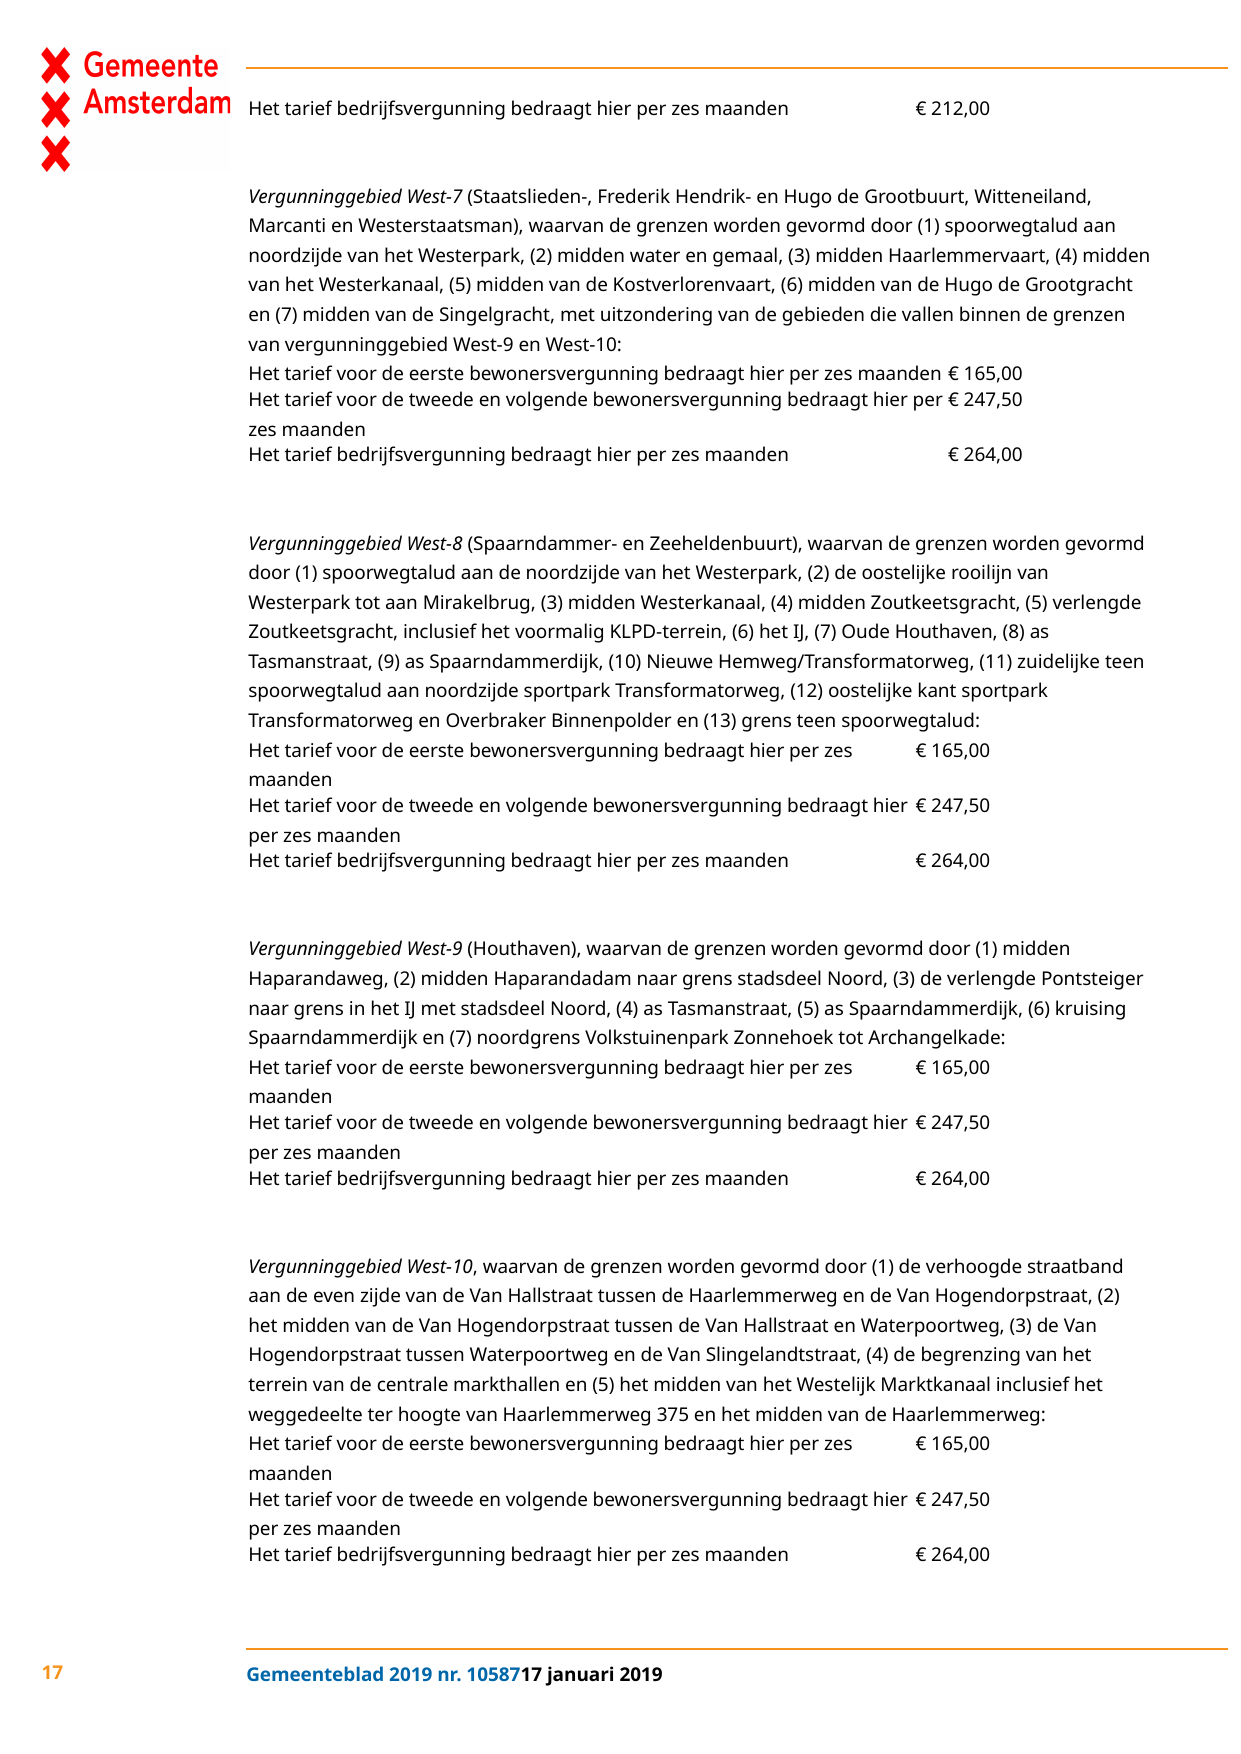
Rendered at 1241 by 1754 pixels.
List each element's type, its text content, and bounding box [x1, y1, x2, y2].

table_cell Het tarief bedrijfsvergunning bedraagt hier per zes maanden [248, 442, 948, 467]
table_header Het tarief voor de eerste bewonersvergunning bedraagt hier per zes maanden [248, 361, 948, 386]
table_header € 165,00 [915, 737, 1152, 792]
text Vergunninggebied West-7 (Staatslieden-, Frederik Hendrik- en Hugo de Grootbuurt, Witteneiland, Marcanti en Westerstaatsman), waarvan de grenzen worden gevormd door (1) spoorwegtalud aan noordzijde van het Westerpark, (2) midden water en gemaal, (3) midden Haarlemmervaart, (4) midden van het Westerkanaal, (5) midden van de Kostverlorenvaart, (6) midden van de Hugo de Grootgracht en (7) midden van de Singelgracht, met uitzondering van de gebieden die vallen binnen de grenzen van vergunninggebied West-9 en West-10: [248, 183, 1152, 357]
table_header Het tarief voor de eerste bewonersvergunning bedraagt hier per zes maanden [248, 737, 915, 792]
table_cell Het tarief bedrijfsvergunning bedraagt hier per zes maanden [248, 1541, 915, 1567]
table_cell € 264,00 [915, 848, 1152, 873]
table_cell € 264,00 [915, 1165, 1152, 1190]
picture [41, 47, 231, 172]
text Vergunninggebied West-8 (Spaarndammer- en Zeeheldenbuurt), waarvan de grenzen worden gevormd door (1) spoorwegtalud aan de noordzijde van het Westerpark, (2) de oostelijke rooilijn van Westerpark tot aan Mirakelbrug, (3) midden Westerkanaal, (4) midden Zoutkeetsgracht, (5) verlengde Zoutkeetsgracht, inclusief het voormalig KLPD-terrein, (6) het IJ, (7) Oude Houthaven, (8) as Tasmanstraat, (9) as Spaarndammerdijk, (10) Nieuwe Hemweg/Transformatorweg, (11) zuidelijke teen spoorwegtalud aan noordzijde sportpark Transformatorweg, (12) oostelijke kant sportpark Transformatorweg en Overbraker Binnenpolder en (13) grens teen spoorwegtalud: [248, 530, 1152, 733]
table_cell Het tarief bedrijfsvergunning bedraagt hier per zes maanden [248, 1165, 915, 1190]
table_cell € 247,50 [915, 792, 1152, 847]
table_cell € 247,50 [948, 386, 1152, 442]
table_cell Het tarief voor de tweede en volgende bewonersvergunning bedraagt hier per zes maanden [248, 792, 915, 847]
table_cell Het tarief bedrijfsvergunning bedraagt hier per zes maanden [248, 95, 915, 121]
table_header € 165,00 [915, 1054, 1152, 1109]
table_header Het tarief voor de eerste bewonersvergunning bedraagt hier per zes maanden [248, 1430, 915, 1486]
table_cell € 264,00 [948, 442, 1152, 467]
table_cell Het tarief voor de tweede en volgende bewonersvergunning bedraagt hier per zes maanden [248, 386, 948, 442]
text Vergunninggebied West-9 (Houthaven), waarvan de grenzen worden gevormd door (1) midden Haparandaweg, (2) midden Haparandadam naar grens stadsdeel Noord, (3) de verlengde Pontsteiger naar grens in het IJ met stadsdeel Noord, (4) as Tasmanstraat, (5) as Spaarndammerdijk, (6) kruising Spaarndammerdijk en (7) noordgrens Volkstuinenpark Zonnehoek tot Archangelkade: [248, 936, 1152, 1050]
table_cell € 247,50 [915, 1486, 1152, 1541]
table_cell € 264,00 [915, 1541, 1152, 1567]
table_cell € 247,50 [915, 1109, 1152, 1165]
table_cell Het tarief voor de tweede en volgende bewonersvergunning bedraagt hier per zes maanden [248, 1109, 915, 1165]
table_cell Het tarief bedrijfsvergunning bedraagt hier per zes maanden [248, 848, 915, 873]
table_header € 165,00 [948, 361, 1152, 386]
table_header Het tarief voor de eerste bewonersvergunning bedraagt hier per zes maanden [248, 1054, 915, 1109]
text Vergunninggebied West-10, waarvan de grenzen worden gevormd door (1) de verhoogde straatband aan de even zijde van de Van Hallstraat tussen de Haarlemmerweg en de Van Hogendorpstraat, (2) het midden van de Van Hogendorpstraat tussen de Van Hallstraat en Waterpoortweg, (3) de Van Hogendorpstraat tussen Waterpoortweg en de Van Slingelandtstraat, (4) de begrenzing van het terrein van de centrale markthallen en (5) het midden van het Westelijk Marktkanaal inclusief het weggedeelte ter hoogte van Haarlemmerweg 375 en het midden van de Haarlemmerweg: [248, 1253, 1152, 1426]
table_cell € 212,00 [915, 95, 1152, 121]
table_cell Het tarief voor de tweede en volgende bewonersvergunning bedraagt hier per zes maanden [248, 1486, 915, 1541]
table_header € 165,00 [915, 1430, 1152, 1486]
